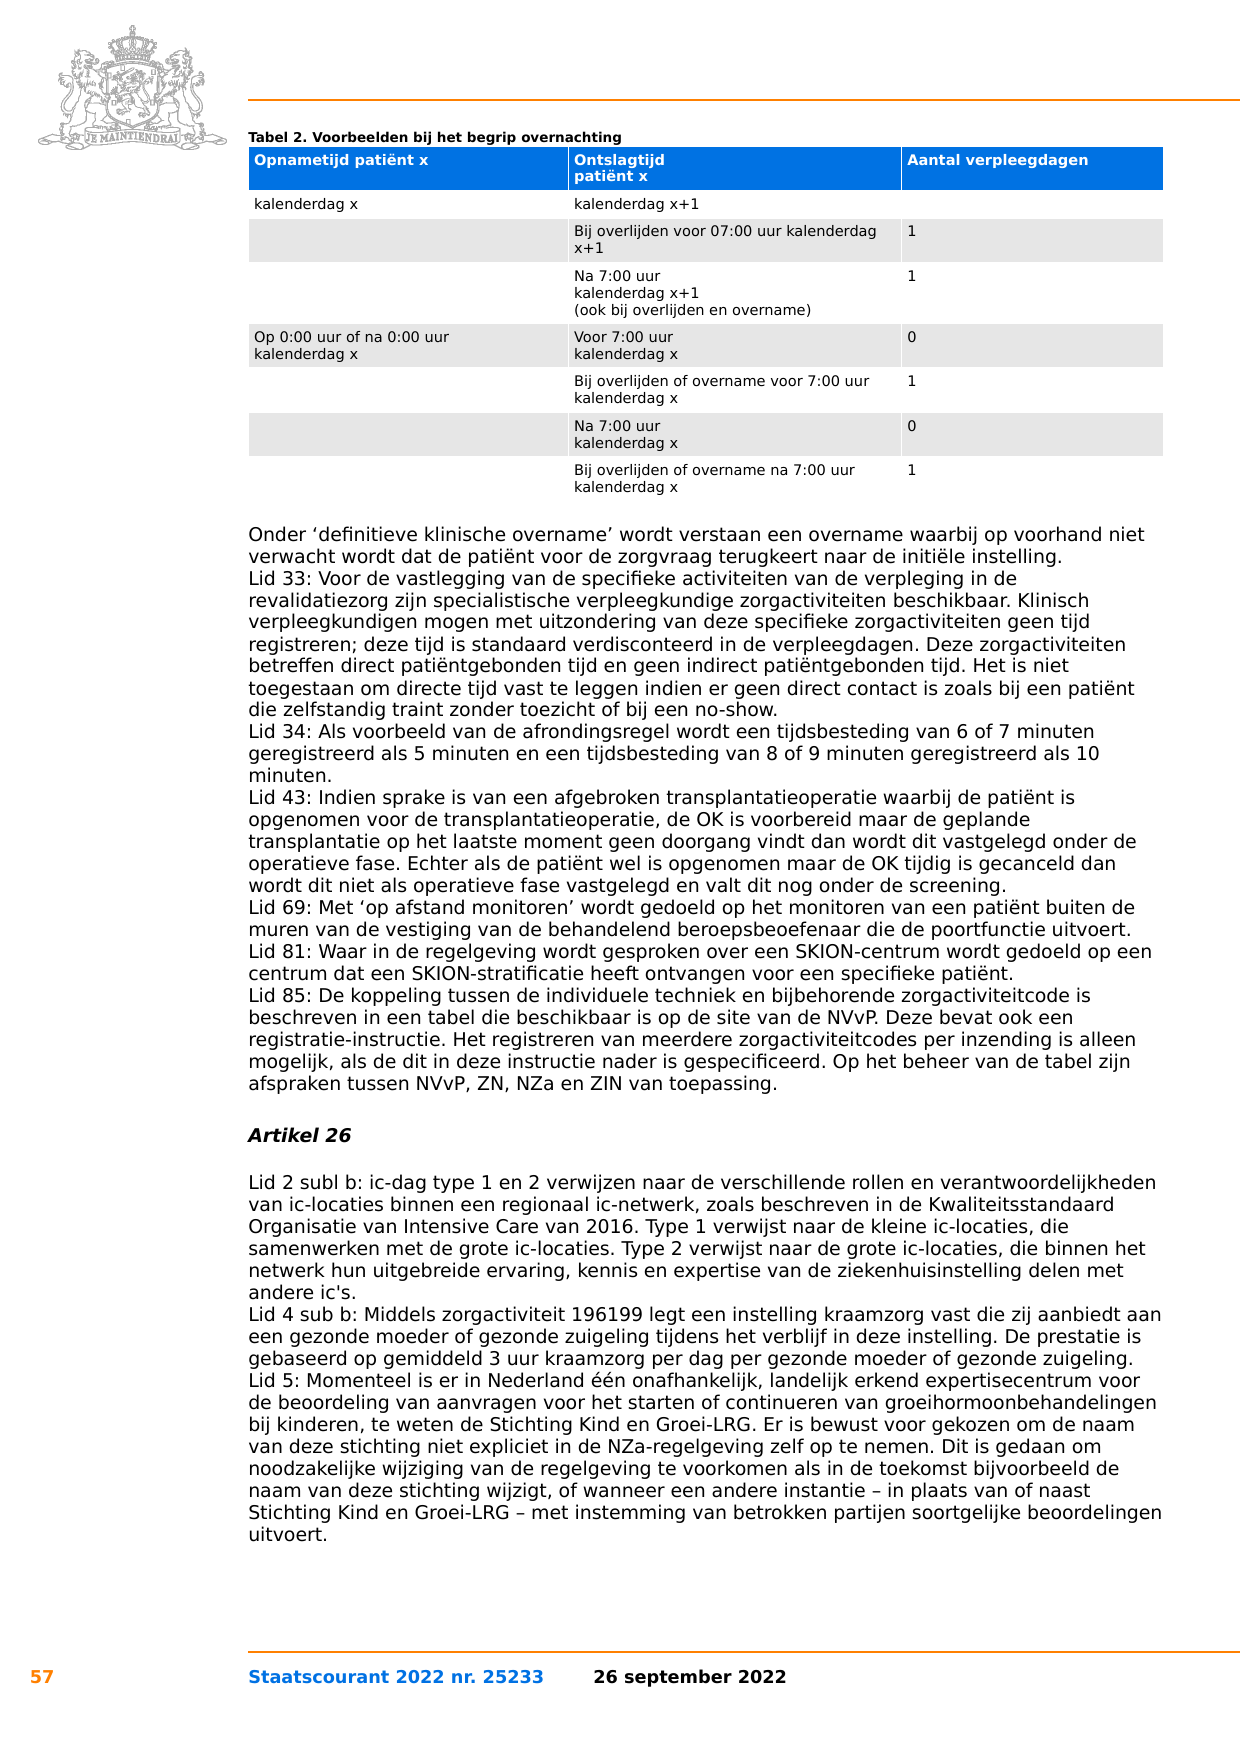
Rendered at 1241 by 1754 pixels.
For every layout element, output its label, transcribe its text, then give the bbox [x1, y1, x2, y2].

text Onder ‘definitieve klinische overname’ wordt verstaan een overname waarbij op voorhand niet verwacht wordt dat de patiënt voor de zorgvraag terugkeert naar de initiële instelling. [248, 523, 1163, 567]
text Lid 33: Voor de vastlegging van de specifieke activiteiten van de verpleging in de revalidatiezorg zijn specialistische verpleegkundige zorgactiviteiten beschikbaar. Klinisch verpleegkundigen mogen met uitzondering van deze specifieke zorgactiviteiten geen tijd registreren; deze tijd is standaard verdisconteerd in de verpleegdagen. Deze zorgactiviteiten betreffen direct patiëntgebonden tijd en geen indirect patiëntgebonden tijd. Het is niet toegestaan om directe tijd vast te leggen indien er geen direct contact is zoals bij een patiënt die zelfstandig traint zonder toezicht of bij een no-show. [248, 567, 1163, 721]
table_cell Op 0:00 uur of na 0:00 uur kalenderdag x [249, 324, 568, 367]
table_cell Ontslagtijd patiënt x [569, 147, 901, 190]
table_cell Aantal verpleegdagen [902, 147, 1163, 190]
text Lid 5: Momenteel is er in Nederland één onafhankelijk, landelijk erkend expertisecentrum voor de beoordeling van aanvragen voor het starten of continueren van groeihormoonbehandelingen bij kinderen, te weten de Stichting Kind en Groei-LRG. Er is bewust voor gekozen om de naam van deze stichting niet expliciet in de NZa-regelgeving zelf op te nemen. Dit is gedaan om noodzakelijke wijziging van de regelgeving te voorkomen als in de toekomst bijvoorbeeld de naam van deze stichting wijzigt, of wanneer een andere instantie – in plaats van of naast Stichting Kind en Groei-LRG – met instemming van betrokken partijen soortgelijke beoordelingen uitvoert. [248, 1370, 1163, 1546]
text Lid 34: Als voorbeeld van de afrondingsregel wordt een tijdsbesteding van 6 of 7 minuten geregistreerd als 5 minuten en een tijdsbesteding van 8 of 9 minuten geregistreerd als 10 minuten. [248, 721, 1163, 787]
table_cell Bij overlijden of overname na 7:00 uur kalenderdag x [569, 457, 901, 501]
table_header Tabel 2. Voorbeelden bij het begrip overnachting [248, 130, 1163, 146]
table_cell [249, 457, 568, 501]
table_cell Na 7:00 uur kalenderdag x [569, 413, 901, 456]
text Lid 43: Indien sprake is van een afgebroken transplantatieoperatie waarbij de patiënt is opgenomen voor de transplantatieoperatie, de OK is voorbereid maar de geplande transplantatie op het laatste moment geen doorgang vindt dan wordt dit vastgelegd onder de operatieve fase. Echter als de patiënt wel is opgenomen maar de OK tijdig is gecanceld dan wordt dit niet als operatieve fase vastgelegd en valt dit nog onder de screening. [248, 787, 1163, 897]
text Lid 81: Waar in de regelgeving wordt gesproken over een SKION-centrum wordt gedoeld op een centrum dat een SKION-stratificatie heeft ontvangen voor een specifieke patiënt. [248, 941, 1163, 985]
table_cell Opnametijd patiënt x [249, 147, 568, 190]
text Lid 4 sub b: Middels zorgactiviteit 196199 legt een instelling kraamzorg vast die zij aanbiedt aan een gezonde moeder of gezonde zuigeling tijdens het verblijf in deze instelling. De prestatie is gebaseerd op gemiddeld 3 uur kraamzorg per dag per gezonde moeder of gezonde zuigeling. [248, 1304, 1163, 1370]
table_cell [249, 263, 568, 323]
table_cell kalenderdag x [249, 191, 568, 217]
table_cell [902, 191, 1163, 217]
table_cell 1 [902, 263, 1163, 323]
table_cell 1 [902, 457, 1163, 501]
table_cell [249, 369, 568, 412]
table_cell 1 [902, 219, 1163, 262]
table_cell Bij overlijden of overname voor 7:00 uur kalenderdag x [569, 369, 901, 412]
table_cell [249, 219, 568, 262]
picture [38, 25, 227, 150]
table_cell Voor 7:00 uur kalenderdag x [569, 324, 901, 367]
table_cell [249, 413, 568, 456]
text Lid 85: De koppeling tussen de individuele techniek en bijbehorende zorgactiviteitcode is beschreven in een tabel die beschikbaar is op de site van de NVvP. Deze bevat ook een registratie-instructie. Het registreren van meerdere zorgactiviteitcodes per inzending is alleen mogelijk, als de dit in deze instructie nader is gespecificeerd. Op het beheer van de tabel zijn afspraken tussen NVvP, ZN, NZa en ZIN van toepassing. [248, 985, 1163, 1095]
table_cell Bij overlijden voor 07:00 uur kalenderdag x+1 [569, 219, 901, 262]
subtitle Artikel 26 [248, 1125, 1163, 1147]
table_cell 0 [902, 324, 1163, 367]
table_cell kalenderdag x+1 [569, 191, 901, 217]
text Lid 2 subl b: ic-dag type 1 en 2 verwijzen naar de verschillende rollen en verantwoordelijkheden van ic-locaties binnen een regionaal ic-netwerk, zoals beschreven in de Kwaliteitsstandaard Organisatie van Intensive Care van 2016. Type 1 verwijst naar de kleine ic-locaties, die samenwerken met de grote ic-locaties. Type 2 verwijst naar de grote ic-locaties, die binnen het netwerk hun uitgebreide ervaring, kennis en expertise van de ziekenhuisinstelling delen met andere ic's. [248, 1172, 1163, 1304]
table_cell Na 7:00 uur kalenderdag x+1 (ook bij overlijden en overname) [569, 263, 901, 323]
table_cell 0 [902, 413, 1163, 456]
table_cell 1 [902, 369, 1163, 412]
text Lid 69: Met ‘op afstand monitoren’ wordt gedoeld op het monitoren van een patiënt buiten de muren van de vestiging van de behandelend beroepsbeoefenaar die de poortfunctie uitvoert. [248, 897, 1163, 941]
